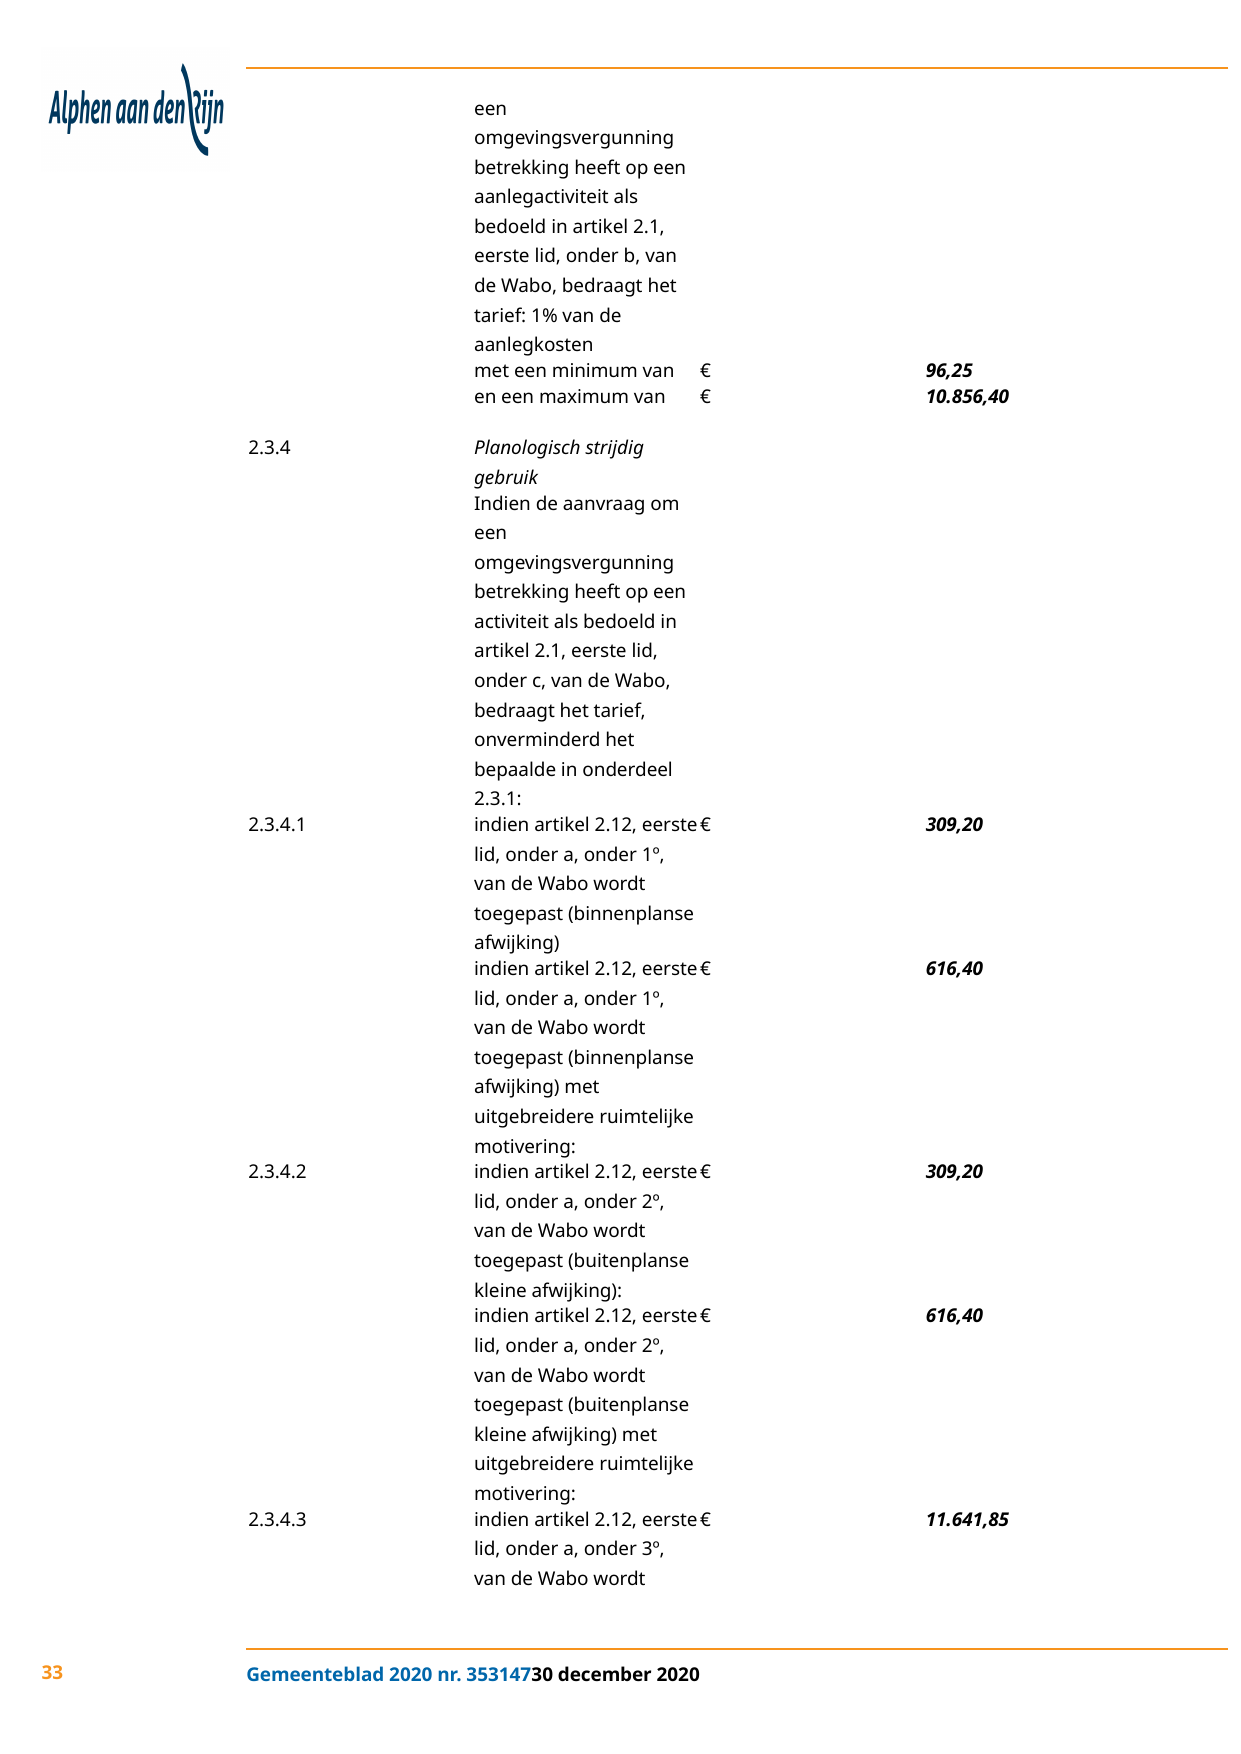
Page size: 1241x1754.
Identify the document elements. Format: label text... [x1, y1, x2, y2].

table_cell [248, 383, 474, 409]
table_cell € [700, 1303, 926, 1506]
table_cell [248, 490, 474, 811]
table_cell indien artikel 2.12, eerste lid, onder a, onder 1º, van de Wabo wordt toegepast (binnenplanse afwijking) met uitgebreidere ruimtelijke motivering: [474, 955, 700, 1158]
table_cell [248, 357, 474, 383]
table_cell € [700, 811, 926, 955]
table_cell een omgevingsvergunning betrekking heeft op een aanlegactiviteit als bedoeld in artikel 2.1, eerste lid, onder b, van de Wabo, bedraagt het tarief: 1% van de aanlegkosten [474, 95, 700, 357]
table_cell 616,40 [926, 955, 1152, 1158]
table_cell [700, 490, 926, 811]
table_cell en een maximum van [474, 383, 700, 409]
table_cell indien artikel 2.12, eerste lid, onder a, onder 2º, van de Wabo wordt toegepast (buitenplanse kleine afwijking): [474, 1159, 700, 1303]
table_cell € [700, 1159, 926, 1303]
table_cell Indien de aanvraag om een omgevingsvergunning betrekking heeft op een activiteit als bedoeld in artikel 2.1, eerste lid, onder c, van de Wabo, bedraagt het tarief, onverminderd het bepaalde in onderdeel 2.3.1: [474, 490, 700, 811]
table_cell € [700, 357, 926, 383]
table_cell [248, 409, 474, 434]
table_cell [926, 95, 1152, 357]
table_cell [474, 409, 700, 434]
table_cell 616,40 [926, 1303, 1152, 1506]
table_cell 2.3.4.1 [248, 811, 474, 955]
table_cell 309,20 [926, 811, 1152, 955]
table_cell [700, 434, 926, 490]
table_cell indien artikel 2.12, eerste lid, onder a, onder 2º, van de Wabo wordt toegepast (buitenplanse kleine afwijking) met uitgebreidere ruimtelijke motivering: [474, 1303, 700, 1506]
table_cell indien artikel 2.12, eerste lid, onder a, onder 3º, van de Wabo wordt [474, 1506, 700, 1591]
table_cell [248, 955, 474, 1158]
table_cell [700, 95, 926, 357]
table_cell [926, 409, 1152, 434]
table_cell € [700, 1506, 926, 1591]
table_cell Planologisch strijdig gebruik [474, 434, 700, 490]
table_cell [926, 490, 1152, 811]
table_cell 309,20 [926, 1159, 1152, 1303]
table_cell € [700, 955, 926, 1158]
table_cell 96,25 [926, 357, 1152, 383]
table_cell [700, 409, 926, 434]
table_cell [926, 434, 1152, 490]
table_cell € [700, 383, 926, 409]
table_cell 2.3.4 [248, 434, 474, 490]
table_cell [248, 95, 474, 357]
table_cell 10.856,40 [926, 383, 1152, 409]
table_cell 11.641,85 [926, 1506, 1152, 1591]
table_cell [248, 1303, 474, 1506]
table_cell indien artikel 2.12, eerste lid, onder a, onder 1º, van de Wabo wordt toegepast (binnenplanse afwijking) [474, 811, 700, 955]
table_cell met een minimum van [474, 357, 700, 383]
table_cell 2.3.4.3 [248, 1506, 474, 1591]
picture [41, 47, 231, 172]
table_cell 2.3.4.2 [248, 1159, 474, 1303]
